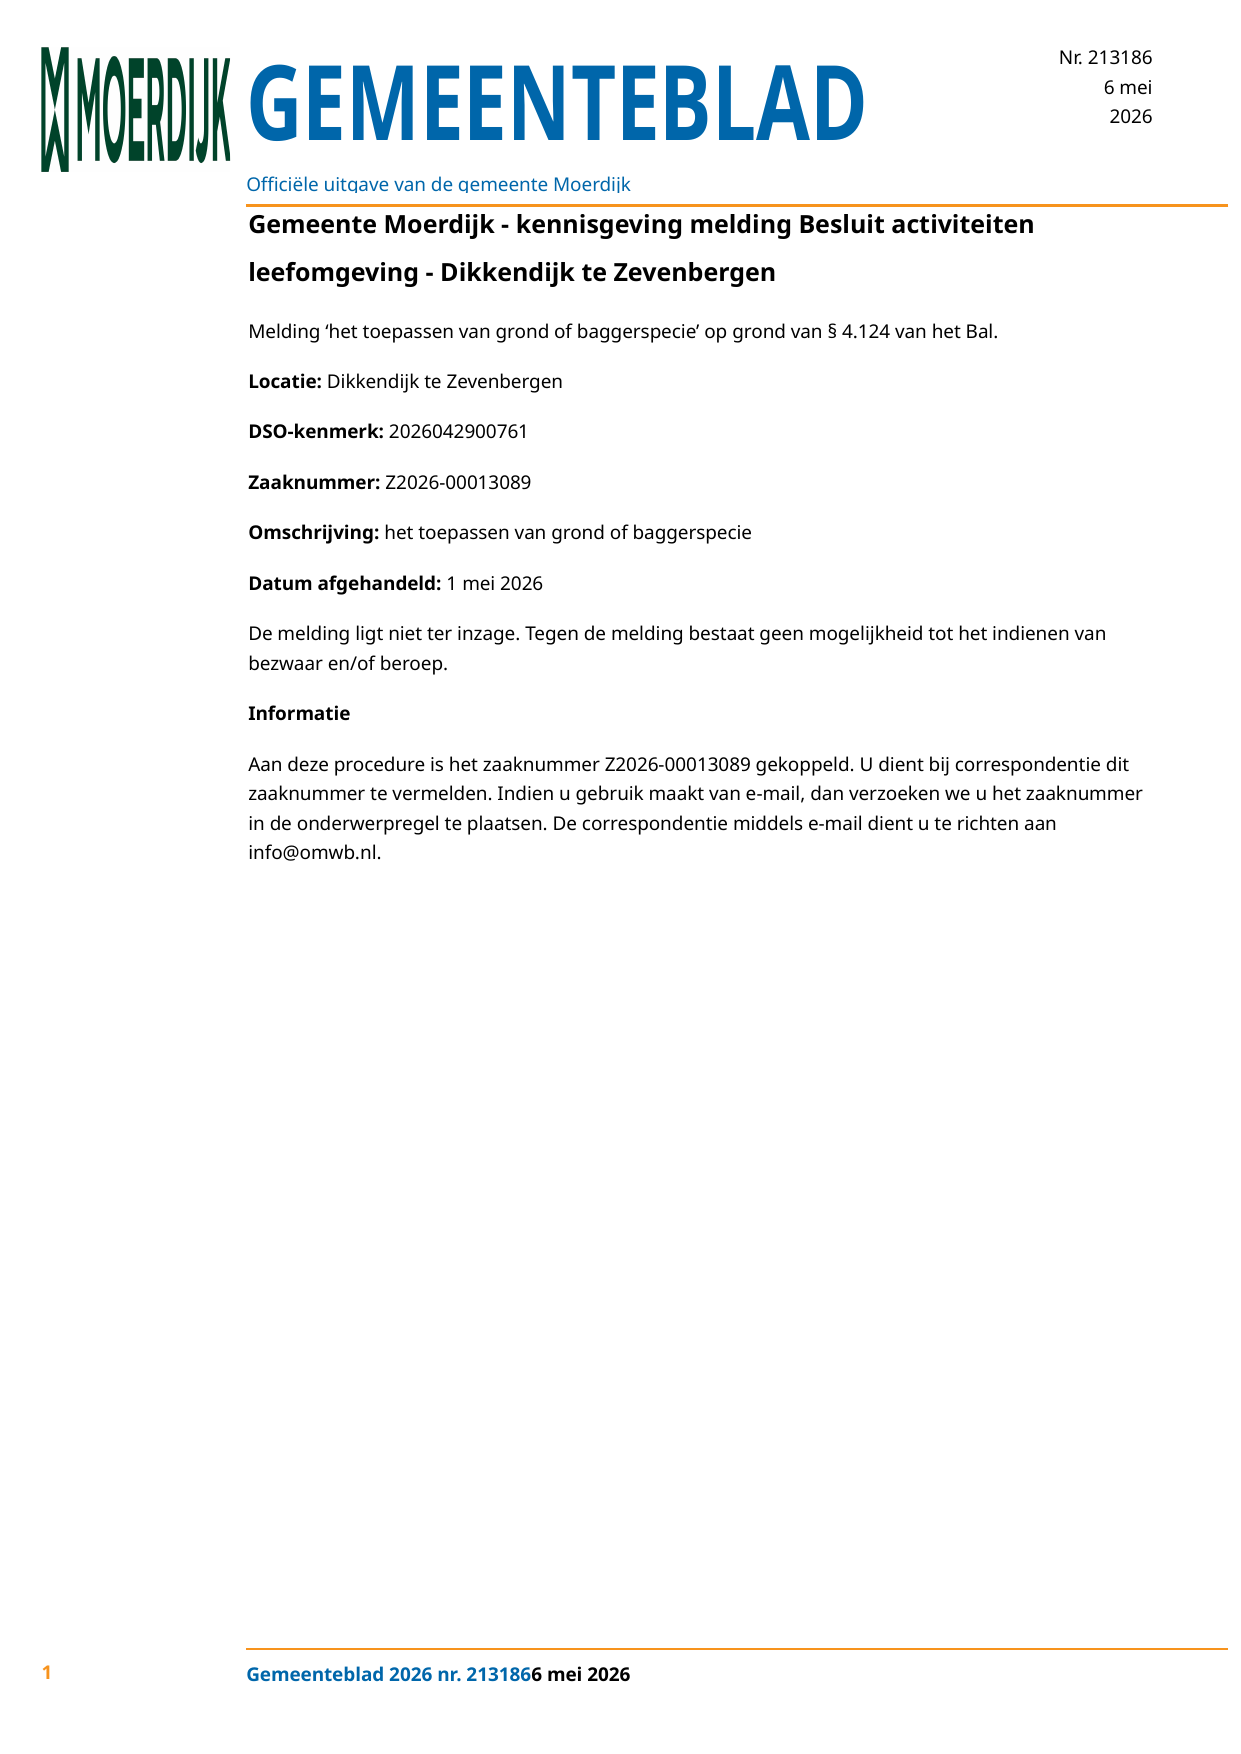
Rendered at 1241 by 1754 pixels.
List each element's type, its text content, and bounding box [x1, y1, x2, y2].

text Informatie [248, 700, 1152, 726]
text Gemeente Moerdijk - kennisgeving melding Besluit activiteiten leefomgeving - Dikkendijk te Zevenbergen [248, 207, 1152, 288]
text De melding ligt niet ter inzage. Tegen de melding bestaat geen mogelijkheid tot het indienen van bezwaar en/of beroep. [248, 620, 1152, 676]
text Omschrijving: het toepassen van grond of baggerspecie [248, 519, 1152, 545]
text Melding ‘het toepassen van grond of baggerspecie’ op grond van § 4.124 van het Bal. [248, 318, 1152, 344]
text Datum afgehandeld: 1 mei 2026 [248, 570, 1152, 596]
picture [41, 47, 231, 172]
text Locatie: Dikkendijk te Zevenbergen [248, 368, 1152, 394]
text Aan deze procedure is het zaaknummer Z2026-00013089 gekoppeld. U dient bij correspondentie dit zaaknummer te vermelden. Indien u gebruik maakt van e-mail, dan verzoeken we u het zaaknummer in de onderwerpregel te plaatsen. De correspondentie middels e-mail dient u te richten aan info@omwb.nl. [248, 751, 1152, 865]
text Zaaknummer: Z2026-00013089 [248, 469, 1152, 495]
text DSO-kenmerk: 2026042900761 [248, 419, 1152, 444]
